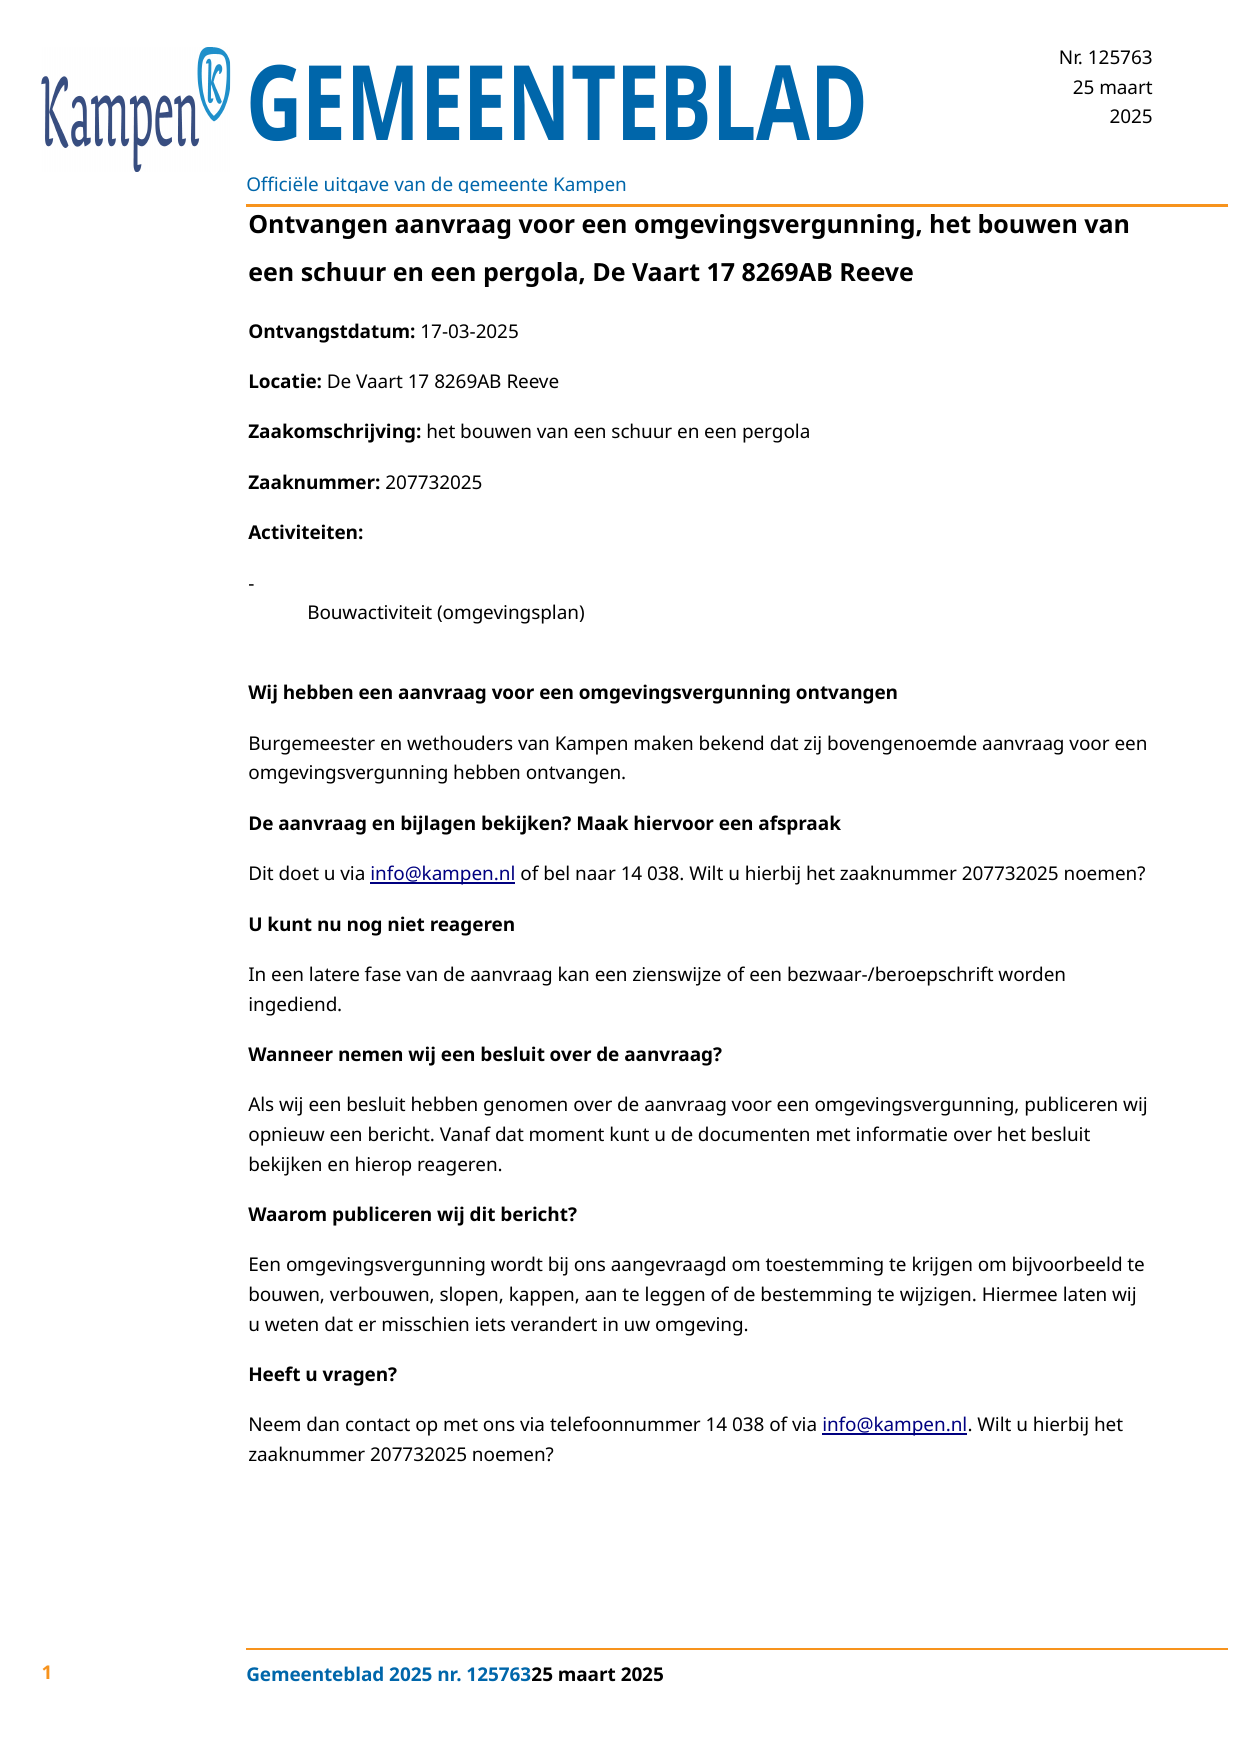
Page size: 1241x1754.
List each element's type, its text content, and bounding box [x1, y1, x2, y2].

text Als wij een besluit hebben genomen over de aanvraag voor een omgevingsvergunning, publiceren wij opnieuw een bericht. Vanaf dat moment kunt u de documenten met informatie over het besluit bekijken en hierop reageren. [248, 1092, 1152, 1177]
text Burgemeester en wethouders van Kampen maken bekend dat zij bovengenoemde aanvraag voor een omgevingsvergunning hebben ontvangen. [248, 730, 1152, 785]
text Neem dan contact op met ons via telefoonnummer 14 038 of via info@kampen.nl. Wilt u hierbij het zaaknummer 207732025 noemen? [248, 1412, 1152, 1467]
text Dit doet u via info@kampen.nl of bel naar 14 038. Wilt u hierbij het zaaknummer 207732025 noemen? [248, 860, 1152, 886]
text In een latere fase van de aanvraag kan een zienswijze of een bezwaar-/beroepschrift worden ingediend. [248, 961, 1152, 1017]
picture [41, 47, 231, 172]
text Zaakomschrijving: het bouwen van een schuur en een pergola [248, 419, 1152, 444]
text De aanvraag en bijlagen bekijken? Maak hiervoor een afspraak [248, 810, 1152, 836]
text Een omgevingsvergunning wordt bij ons aangevraagd om toestemming te krijgen om bijvoorbeeld te bouwen, verbouwen, slopen, kappen, aan te leggen of de bestemming te wijzigen. Hiermee laten wij u weten dat er misschien iets verandert in uw omgeving. [248, 1252, 1152, 1337]
text Wanneer nemen wij een besluit over de aanvraag? [248, 1041, 1152, 1067]
text Locatie: De Vaart 17 8269AB Reeve [248, 368, 1152, 394]
text Ontvangen aanvraag voor een omgevingsvergunning, het bouwen van een schuur en een pergola, De Vaart 17 8269AB Reeve [248, 207, 1152, 288]
list Bouwactiviteit (omgevingsplan) [248, 599, 1152, 625]
text Ontvangstdatum: 17-03-2025 [248, 318, 1152, 344]
text Activiteiten: [248, 519, 1152, 545]
text U kunt nu nog niet reageren [248, 911, 1152, 937]
text Waarom publiceren wij dit bericht? [248, 1201, 1152, 1227]
text Wij hebben een aanvraag voor een omgevingsvergunning ontvangen [248, 679, 1152, 705]
text Zaaknummer: 207732025 [248, 469, 1152, 495]
text Heeft u vragen? [248, 1361, 1152, 1387]
